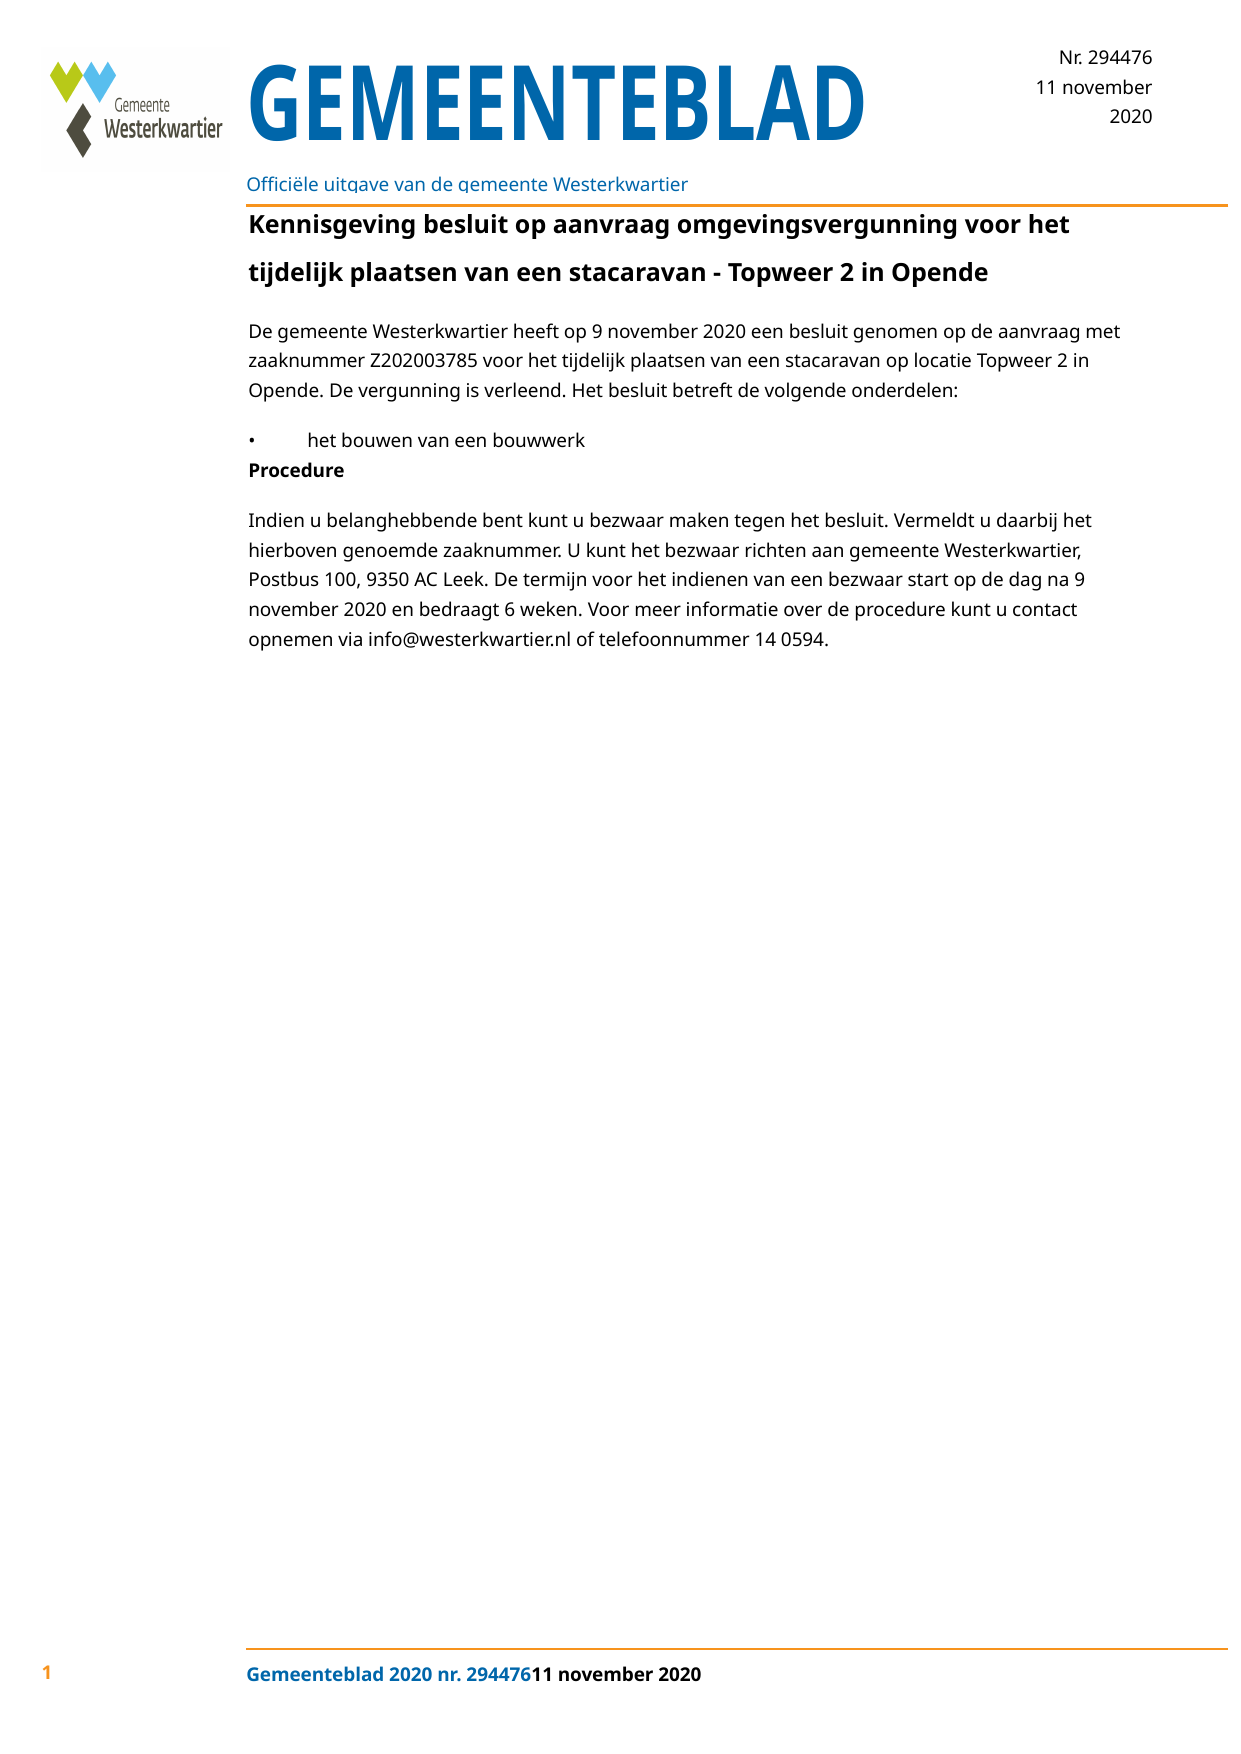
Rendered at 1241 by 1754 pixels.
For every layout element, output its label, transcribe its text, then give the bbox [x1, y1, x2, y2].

text De gemeente Westerkwartier heeft op 9 november 2020 een besluit genomen op de aanvraag met zaaknummer Z202003785 voor het tijdelijk plaatsen van een stacaravan op locatie Topweer 2 in Opende. De vergunning is verleend. Het besluit betreft de volgende onderdelen: [248, 318, 1152, 403]
text Kennisgeving besluit op aanvraag omgevingsvergunning voor het tijdelijk plaatsen van een stacaravan - Topweer 2 in Opende [248, 207, 1152, 288]
text Procedure [248, 457, 1152, 483]
text Indien u belanghebbende bent kunt u bezwaar maken tegen het besluit. Vermeldt u daarbij het hierboven genoemde zaaknummer. U kunt het bezwaar richten aan gemeente Westerkwartier, Postbus 100, 9350 AC Leek. De termijn voor het indienen van een bezwaar start op de dag na 9 november 2020 en bedraagt 6 weken. Voor meer informatie over de procedure kunt u contact opnemen via info@westerkwartier.nl of telefoonnummer 14 0594. [248, 507, 1152, 652]
picture [41, 47, 231, 172]
list het bouwen van een bouwwerk [248, 427, 1152, 453]
